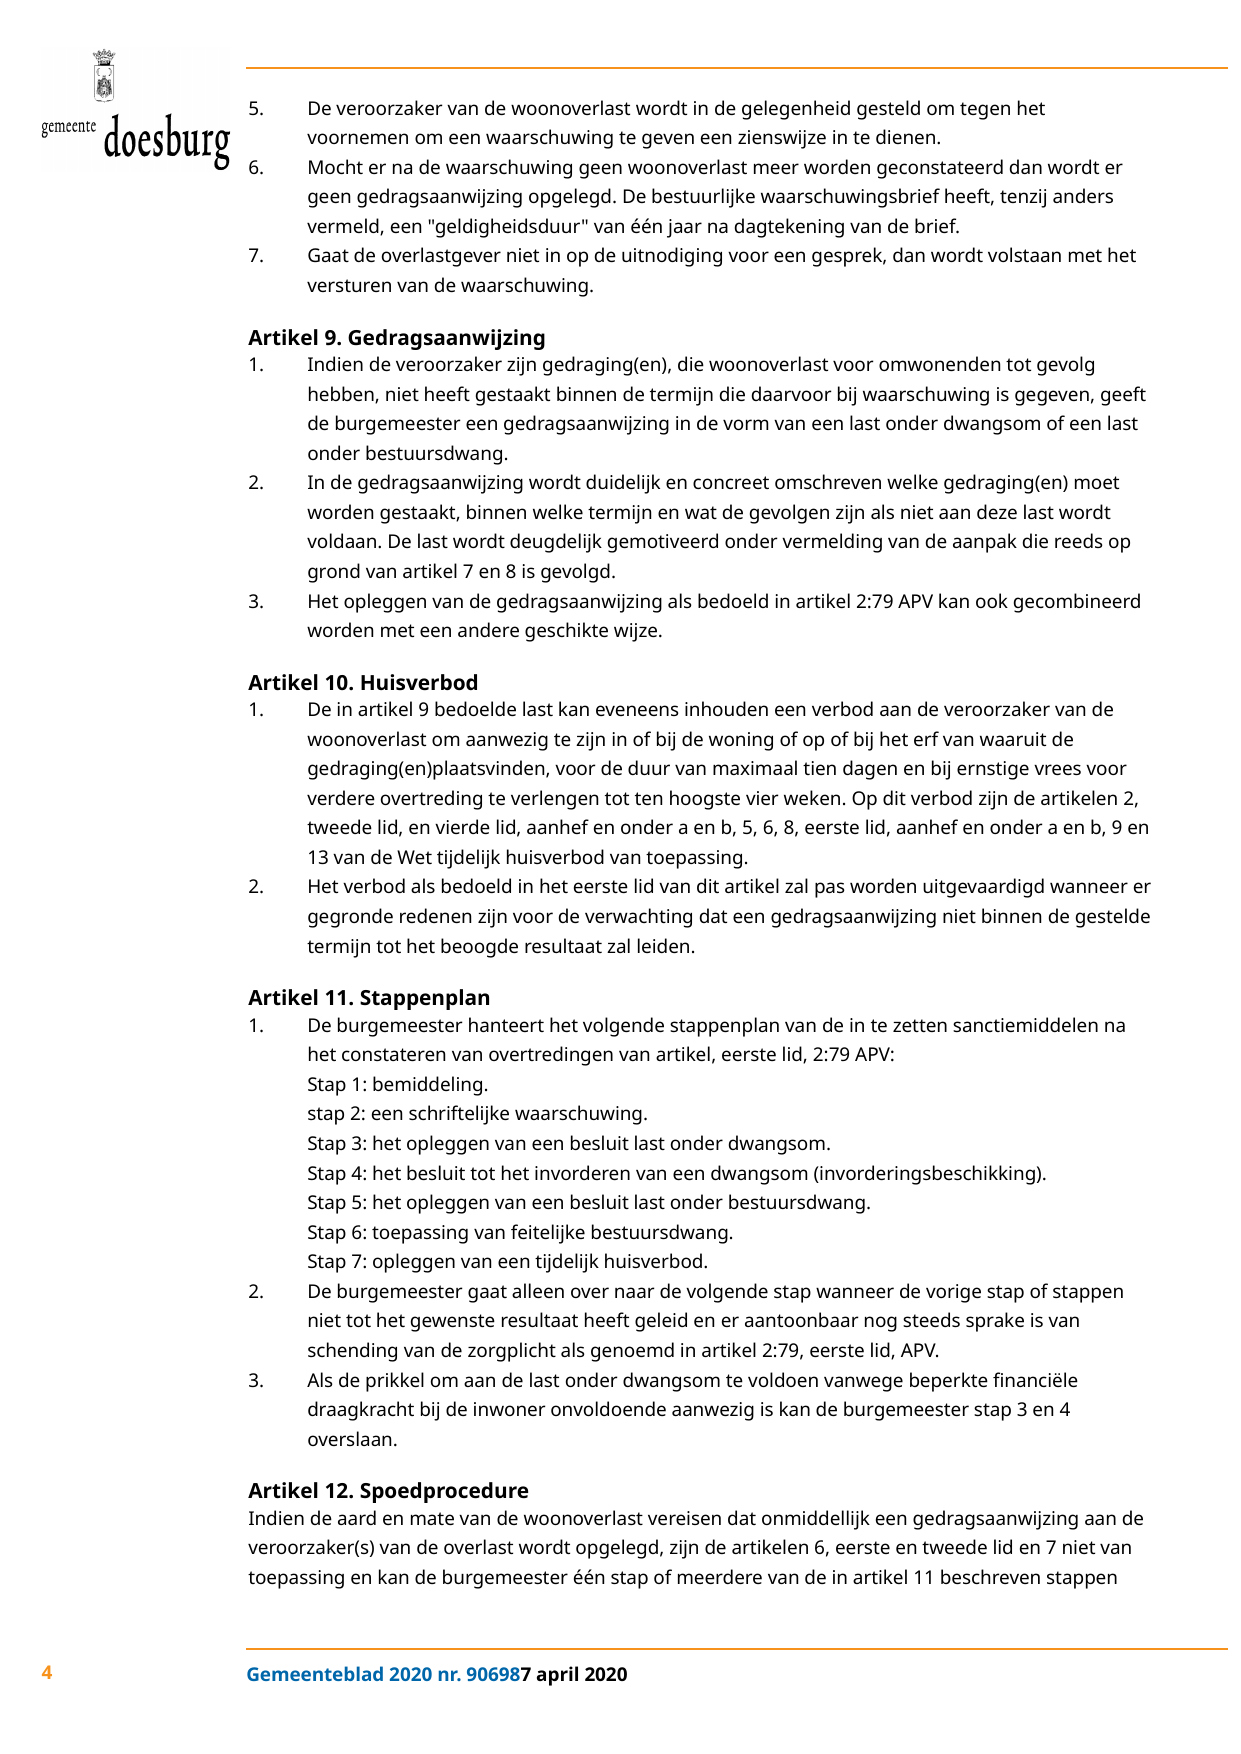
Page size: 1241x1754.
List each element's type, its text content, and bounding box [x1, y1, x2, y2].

list Stap 1: bemiddeling. [248, 1071, 1152, 1097]
text Artikel 11. Stappenplan [248, 983, 1152, 1012]
list De veroorzaker van de woonoverlast wordt in de gelegenheid gesteld om tegen het voornemen om een waarschuwing te geven een zienswijze in te dienen. [248, 95, 1152, 150]
list De burgemeester gaat alleen over naar de volgende stap wanneer de vorige stap of stappen niet tot het gewenste resultaat heeft geleid en er aantoonbaar nog steeds sprake is van schending van de zorgplicht als genoemd in artikel 2:79, eerste lid, APV. [248, 1278, 1152, 1363]
list Stap 7: opleggen van een tijdelijk huisverbod. [248, 1248, 1152, 1274]
text Indien de aard en mate van de woonoverlast vereisen dat onmiddellijk een gedragsaanwijzing aan de veroorzaker(s) van de overlast wordt opgelegd, zijn de artikelen 6, eerste en tweede lid en 7 niet van toepassing en kan de burgemeester één stap of meerdere van de in artikel 11 beschreven stappen [248, 1505, 1152, 1590]
text Artikel 12. Spoedprocedure [248, 1476, 1152, 1505]
list Mocht er na de waarschuwing geen woonoverlast meer worden geconstateerd dan wordt er geen gedragsaanwijzing opgelegd. De bestuurlijke waarschuwingsbrief heeft, tenzij anders vermeld, een "geldigheidsduur" van één jaar na dagtekening van de brief. [248, 154, 1152, 239]
list Stap 3: het opleggen van een besluit last onder dwangsom. [248, 1130, 1152, 1156]
text Artikel 10. Huisverbod [248, 668, 1152, 696]
list Gaat de overlastgever niet in op de uitnodiging voor een gesprek, dan wordt volstaan met het versturen van de waarschuwing. [248, 243, 1152, 298]
list Stap 5: het opleggen van een besluit last onder bestuursdwang. [248, 1189, 1152, 1215]
list Stap 4: het besluit tot het invorderen van een dwangsom (invorderingsbeschikking). [248, 1160, 1152, 1185]
list stap 2: een schriftelijke waarschuwing. [248, 1101, 1152, 1126]
list De in artikel 9 bedoelde last kan eveneens inhouden een verbod aan de veroorzaker van de woonoverlast om aanwezig te zijn in of bij de woning of op of bij het erf van waaruit de gedraging(en)plaatsvinden, voor de duur van maximaal tien dagen en bij ernstige vrees voor verdere overtreding te verlengen tot ten hoogste vier weken. Op dit verbod zijn de artikelen 2, tweede lid, en vierde lid, aanhef en onder a en b, 5, 6, 8, eerste lid, aanhef en onder a en b, 9 en 13 van de Wet tijdelijk huisverbod van toepassing. [248, 696, 1152, 870]
list Indien de veroorzaker zijn gedraging(en), die woonoverlast voor omwonenden tot gevolg hebben, niet heeft gestaakt binnen de termijn die daarvoor bij waarschuwing is gegeven, geeft de burgemeester een gedragsaanwijzing in de vorm van een last onder dwangsom of een last onder bestuursdwang. [248, 351, 1152, 466]
list In de gedragsaanwijzing wordt duidelijk en concreet omschreven welke gedraging(en) moet worden gestaakt, binnen welke termijn en wat de gevolgen zijn als niet aan deze last wordt voldaan. De last wordt deugdelijk gemotiveerd onder vermelding van de aanpak die reeds op grond van artikel 7 en 8 is gevolgd. [248, 469, 1152, 584]
text Artikel 9. Gedragsaanwijzing [248, 323, 1152, 351]
list Als de prikkel om aan de last onder dwangsom te voldoen vanwege beperkte financiële draagkracht bij de inwoner onvoldoende aanwezig is kan de burgemeester stap 3 en 4 overslaan. [248, 1367, 1152, 1452]
list Het opleggen van de gedragsaanwijzing als bedoeld in artikel 2:79 APV kan ook gecombineerd worden met een andere geschikte wijze. [248, 588, 1152, 643]
list De burgemeester hanteert het volgende stappenplan van de in te zetten sanctiemiddelen na het constateren van overtredingen van artikel, eerste lid, 2:79 APV: [248, 1012, 1152, 1067]
list Het verbod als bedoeld in het eerste lid van dit artikel zal pas worden uitgevaardigd wanneer er gegronde redenen zijn voor de verwachting dat een gedragsaanwijzing niet binnen de gestelde termijn tot het beoogde resultaat zal leiden. [248, 874, 1152, 959]
picture [41, 47, 231, 172]
list Stap 6: toepassing van feitelijke bestuursdwang. [248, 1219, 1152, 1244]
